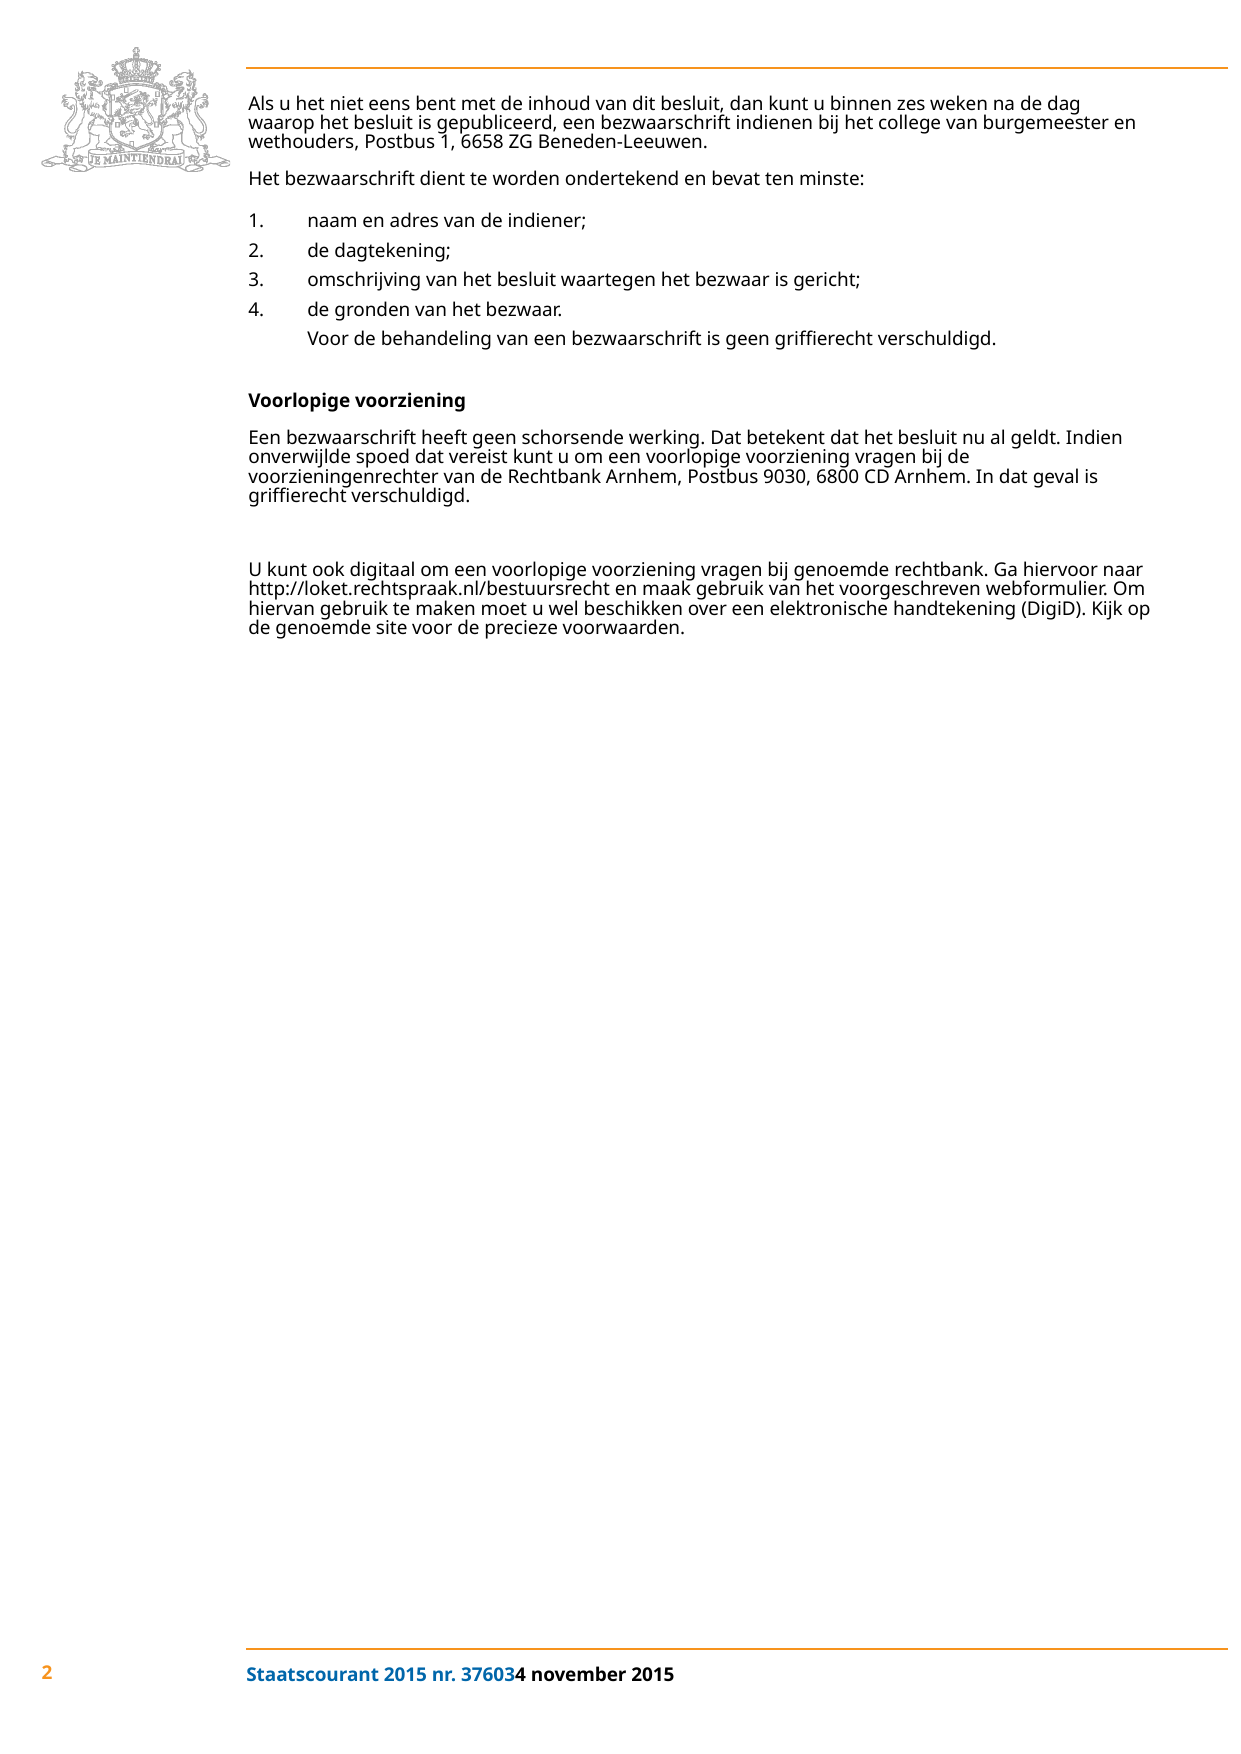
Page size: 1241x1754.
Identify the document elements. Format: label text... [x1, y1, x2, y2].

list de dagtekening; [248, 237, 1152, 263]
list naam en adres van de indiener; [248, 207, 1152, 233]
text U kunt ook digitaal om een voorlopige voorziening vragen bij genoemde rechtbank. Ga hiervoor naar http://loket.rechtspraak.nl/bestuursrecht en maak gebruik van het voorgeschreven webformulier. Om hiervan gebruik te maken moet u wel beschikken over een elektronische handtekening (DigiD). Kijk op de genoemde site voor de precieze voorwaarden. [248, 561, 1152, 638]
list de gronden van het bezwaar. [248, 296, 1152, 322]
picture [41, 47, 231, 172]
list Voor de behandeling van een bezwaarschrift is geen griffierecht verschuldigd. [248, 326, 1152, 351]
text Het bezwaarschrift dient te worden ondertekend en bevat ten minste: [248, 170, 1152, 189]
list omschrijving van het besluit waartegen het bezwaar is gericht; [248, 266, 1152, 292]
text Een bezwaarschrift heeft geen schorsende werking. Dat betekent dat het besluit nu al geldt. Indien onverwijlde spoed dat vereist kunt u om een voorlopige voorziening vragen bij de voorzieningenrechter van de Rechtbank Arnhem, Postbus 9030, 6800 CD Arnhem. In dat geval is griffierecht verschuldigd. [248, 429, 1152, 506]
text Als u het niet eens bent met de inhoud van dit besluit, dan kunt u binnen zes weken na de dag waarop het besluit is gepubliceerd, een bezwaarschrift indienen bij het college van burgemeester en wethouders, Postbus 1, 6658 ZG Beneden-Leeuwen. [248, 95, 1152, 153]
text Voorlopige voorziening [248, 392, 1152, 411]
